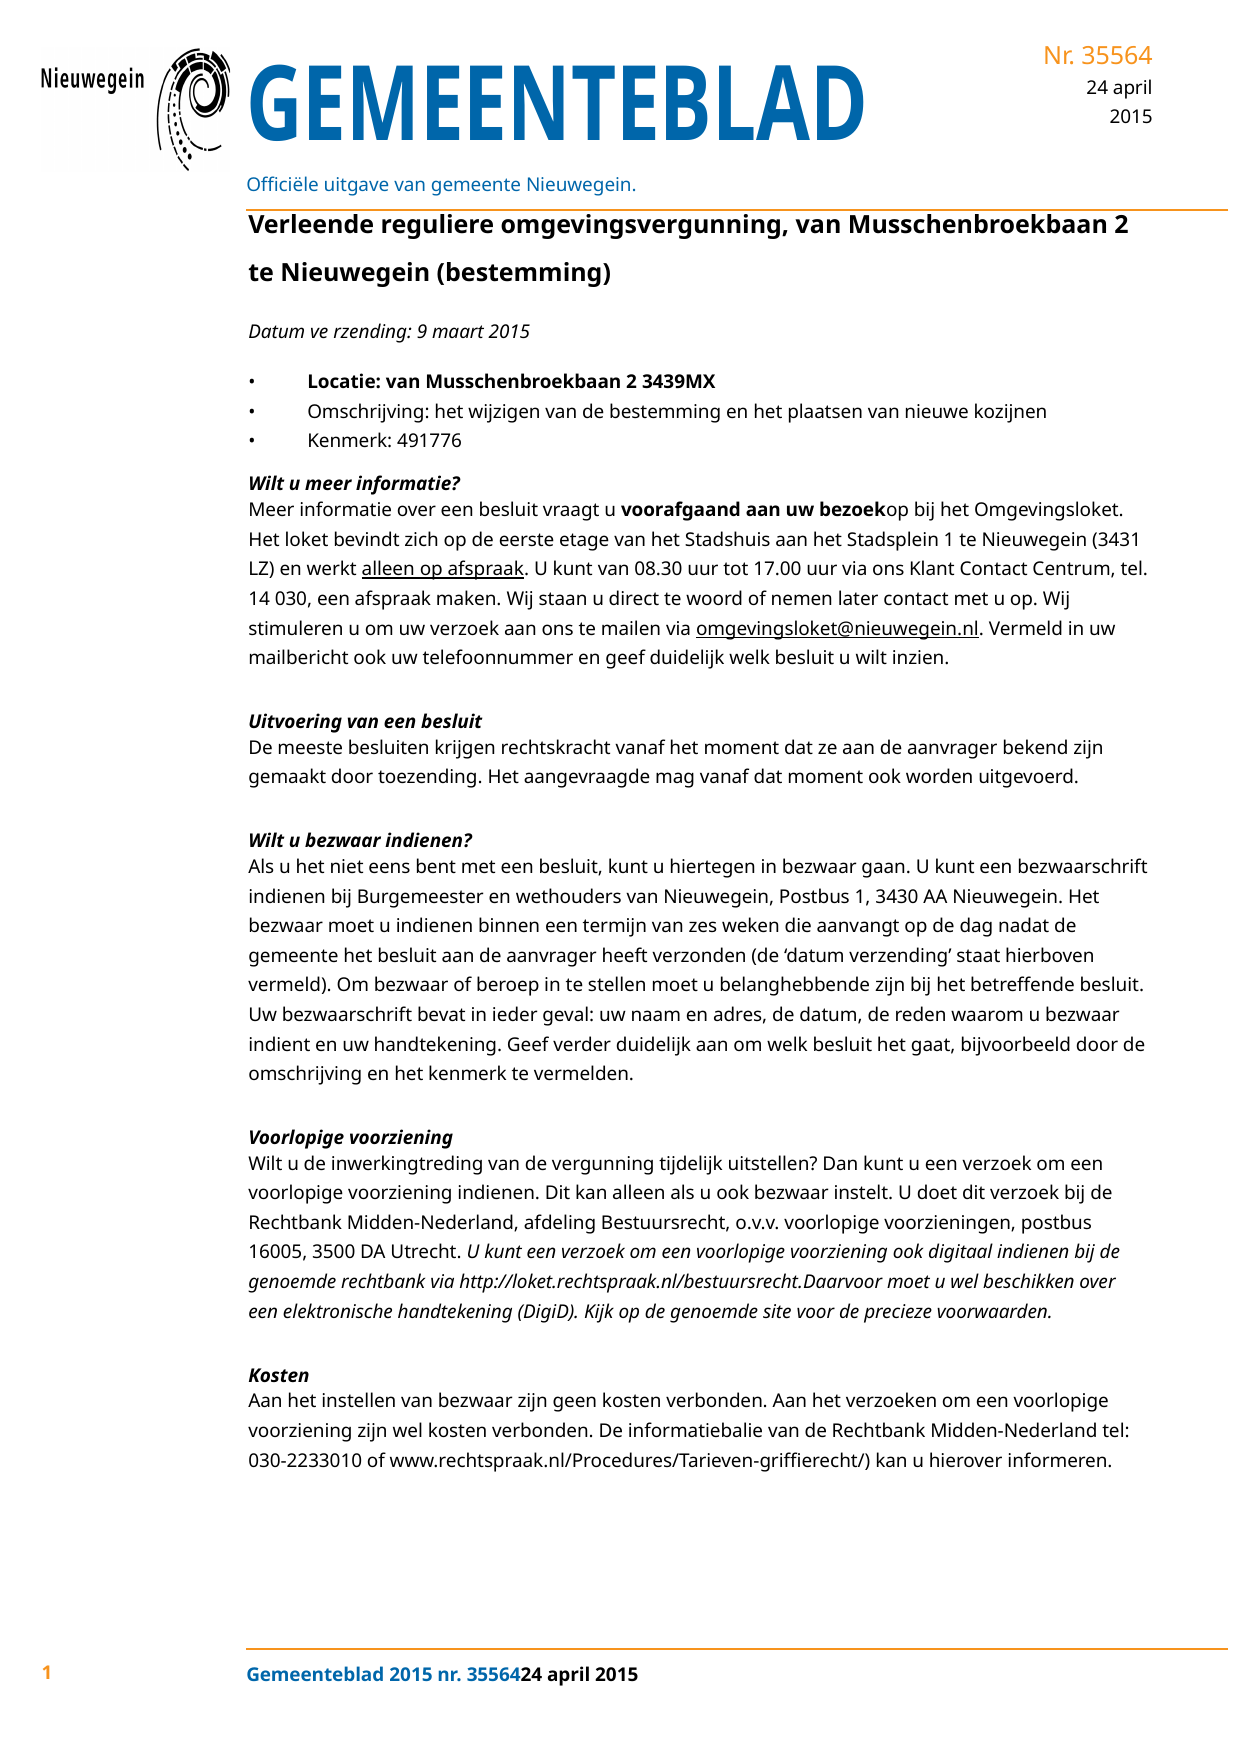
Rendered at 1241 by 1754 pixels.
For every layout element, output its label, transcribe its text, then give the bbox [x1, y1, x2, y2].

list Omschrijving: het wijzigen van de bestemming en het plaatsen van nieuwe kozijnen [248, 398, 1152, 424]
text Aan het instellen van bezwaar zijn geen kosten verbonden. Aan het verzoeken om een voorlopige voorziening zijn wel kosten verbonden. De informatiebalie van de Rechtbank Midden-Nederland tel: 030-2233010 of www.rechtspraak.nl/Procedures/Tarieven-griffierecht/) kan u hierover informeren. [248, 1388, 1152, 1472]
text Als u het niet eens bent met een besluit, kunt u hiertegen in bezwaar gaan. U kunt een bezwaarschrift indienen bij Burgemeester en wethouders van Nieuwegein, Postbus 1, 3430 AA Nieuwegein. Het bezwaar moet u indienen binnen een termijn van zes weken die aanvangt op de dag nadat de gemeente het besluit aan de aanvrager heeft verzonden (de ‘datum verzending’ staat hierboven vermeld). Om bezwaar of beroep in te stellen moet u belanghebbende zijn bij het betreffende besluit. Uw bezwaarschrift bevat in ieder geval: uw naam en adres, de datum, de reden waarom u bezwaar indient en uw handtekening. Geef verder duidelijk aan om welk besluit het gaat, bijvoorbeeld door de omschrijving en het kenmerk te vermelden. [248, 853, 1152, 1086]
text Wilt u meer informatie? [248, 471, 1152, 496]
text Meer informatie over een besluit vraagt u voorafgaand aan uw bezoekop bij het Omgevingsloket. Het loket bevindt zich op de eerste etage van het Stadshuis aan het Stadsplein 1 te Nieuwegein (3431 LZ) en werkt alleen op afspraak. U kunt van 08.30 uur tot 17.00 uur via ons Klant Contact Centrum, tel. 14 030, een afspraak maken. Wij staan u direct te woord of nemen later contact met u op. Wij stimuleren u om uw verzoek aan ons te mailen via omgevingsloket@nieuwegein.nl. Vermeld in uw mailbericht ook uw telefoonnummer en geef duidelijk welk besluit u wilt inzien. [248, 496, 1152, 670]
text Kosten [248, 1362, 1152, 1388]
text Uitvoering van een besluit [248, 708, 1152, 734]
list Locatie: van Musschenbroekbaan 2 3439MX [248, 368, 1152, 394]
text Datum ve rzending: 9 maart 2015 [248, 318, 1152, 344]
text Wilt u de inwerkingtreding van de vergunning tijdelijk uitstellen? Dan kunt u een verzoek om een voorlopige voorziening indienen. Dit kan alleen als u ook bezwaar instelt. U doet dit verzoek bij de Rechtbank Midden-Nederland, afdeling Bestuursrecht, o.v.v. voorlopige voorzieningen, postbus 16005, 3500 DA Utrecht. U kunt een verzoek om een voorlopige voorziening ook digitaal indienen bij de genoemde rechtbank via http://loket.rechtspraak.nl/bestuursrecht.Daarvoor moet u wel beschikken over een elektronische handtekening (DigiD). Kijk op de genoemde site voor de precieze voorwaarden. [248, 1150, 1152, 1324]
text De meeste besluiten krijgen rechtskracht vanaf het moment dat ze aan de aanvrager bekend zijn gemaakt door toezending. Het aangevraagde mag vanaf dat moment ook worden uitgevoerd. [248, 734, 1152, 789]
text Voorlopige voorziening [248, 1124, 1152, 1150]
list Kenmerk: 491776 [248, 427, 1152, 453]
picture [41, 47, 231, 172]
text Verleende reguliere omgevingsvergunning, van Musschenbroekbaan 2 te Nieuwegein (bestemming) [248, 211, 1152, 288]
text Wilt u bezwaar indienen? [248, 827, 1152, 853]
